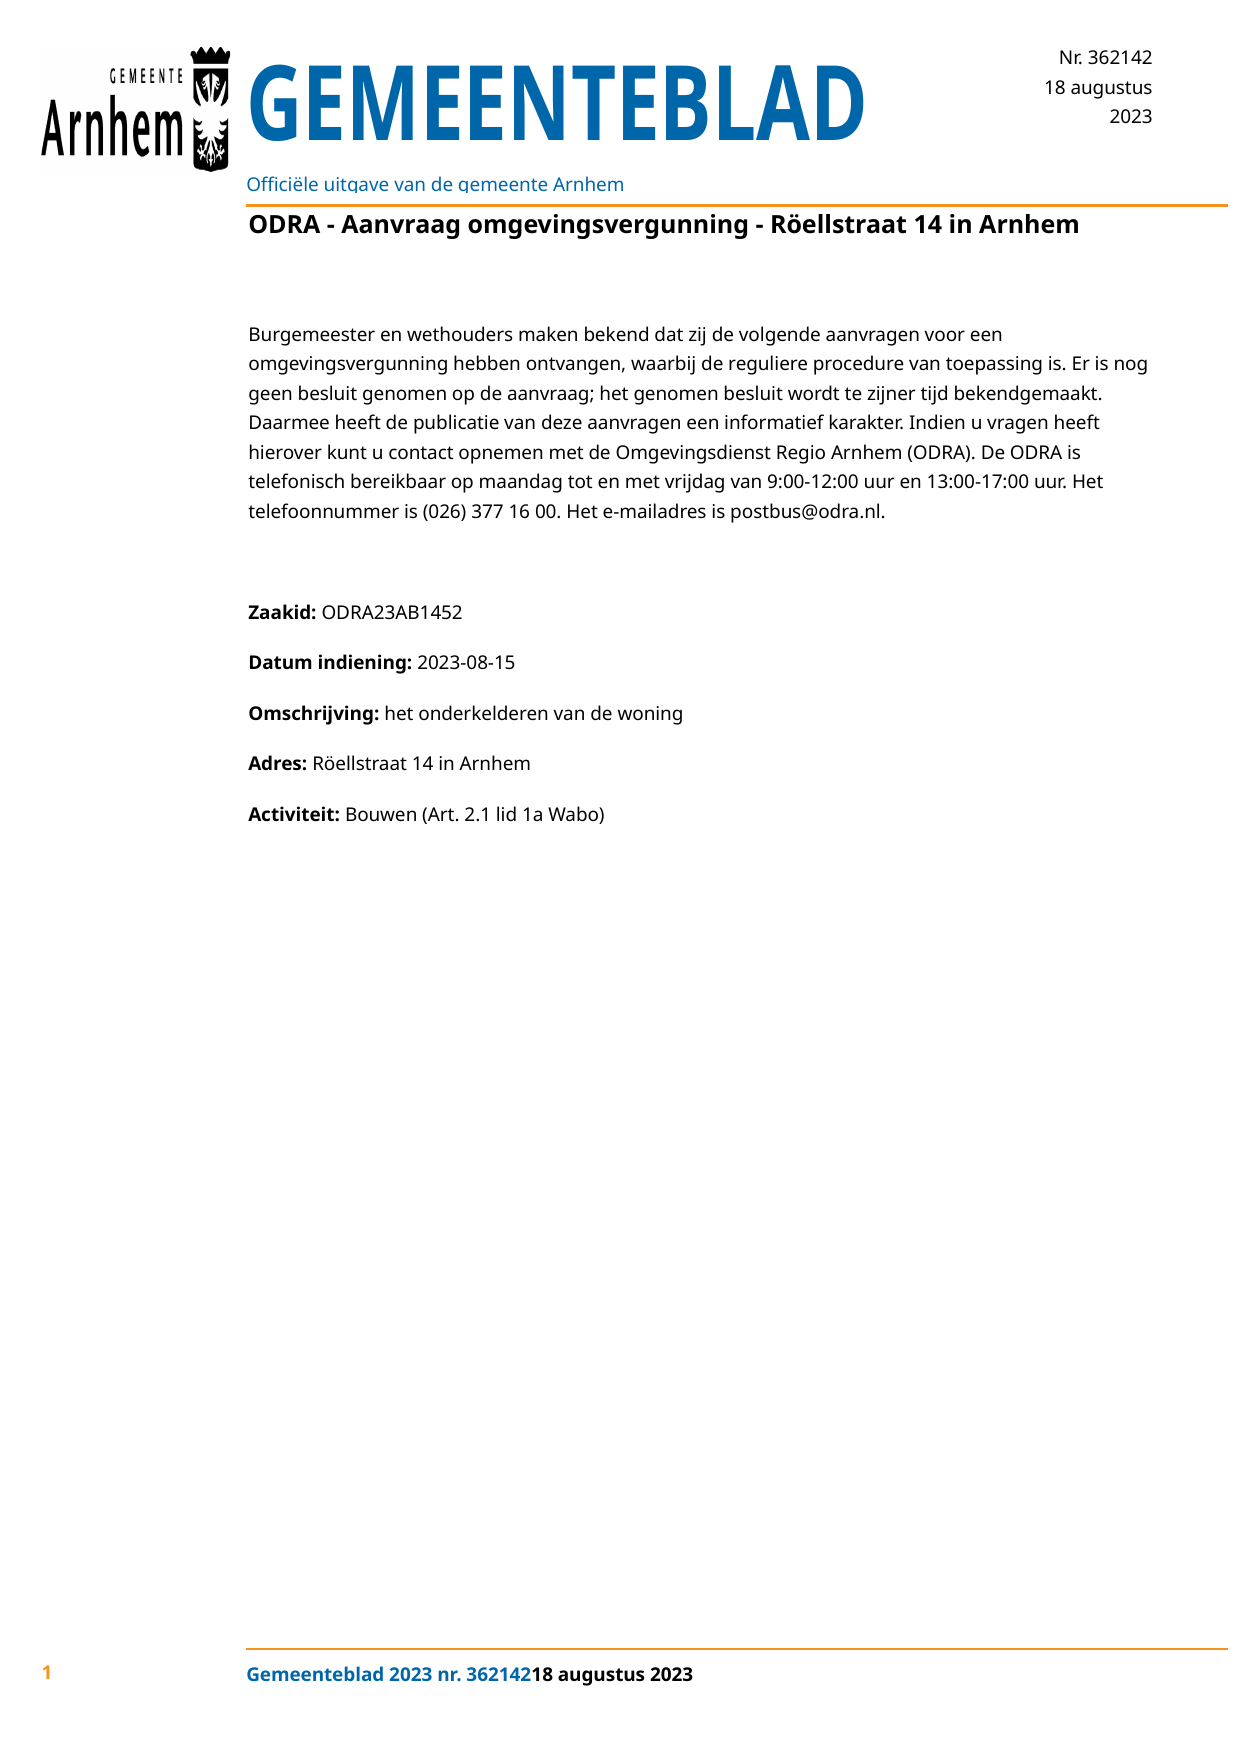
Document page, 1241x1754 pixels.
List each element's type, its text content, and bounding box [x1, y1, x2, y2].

picture [41, 47, 231, 172]
text Burgemeester en wethouders maken bekend dat zij de volgende aanvragen voor een omgevingsvergunning hebben ontvangen, waarbij de reguliere procedure van toepassing is. Er is nog geen besluit genomen op de aanvraag; het genomen besluit wordt te zijner tijd bekendgemaakt. Daarmee heeft de publicatie van deze aanvragen een informatief karakter. Indien u vragen heeft hierover kunt u contact opnemen met de Omgevingsdienst Regio Arnhem (ODRA). De ODRA is telefonisch bereikbaar op maandag tot en met vrijdag van 9:00-12:00 uur en 13:00-17:00 uur. Het telefoonnummer is (026) 377 16 00. Het e-mailadres is postbus@odra.nl. [248, 321, 1152, 524]
text Zaakid: ODRA23AB1452 [248, 599, 1152, 625]
text Activiteit: Bouwen (Art. 2.1 lid 1a Wabo) [248, 801, 1152, 826]
text ODRA - Aanvraag omgevingsvergunning - Röellstraat 14 in Arnhem [248, 207, 1152, 241]
text Omschrijving: het onderkelderen van de woning [248, 700, 1152, 726]
text Adres: Röellstraat 14 in Arnhem [248, 750, 1152, 776]
text Datum indiening: 2023-08-15 [248, 649, 1152, 675]
